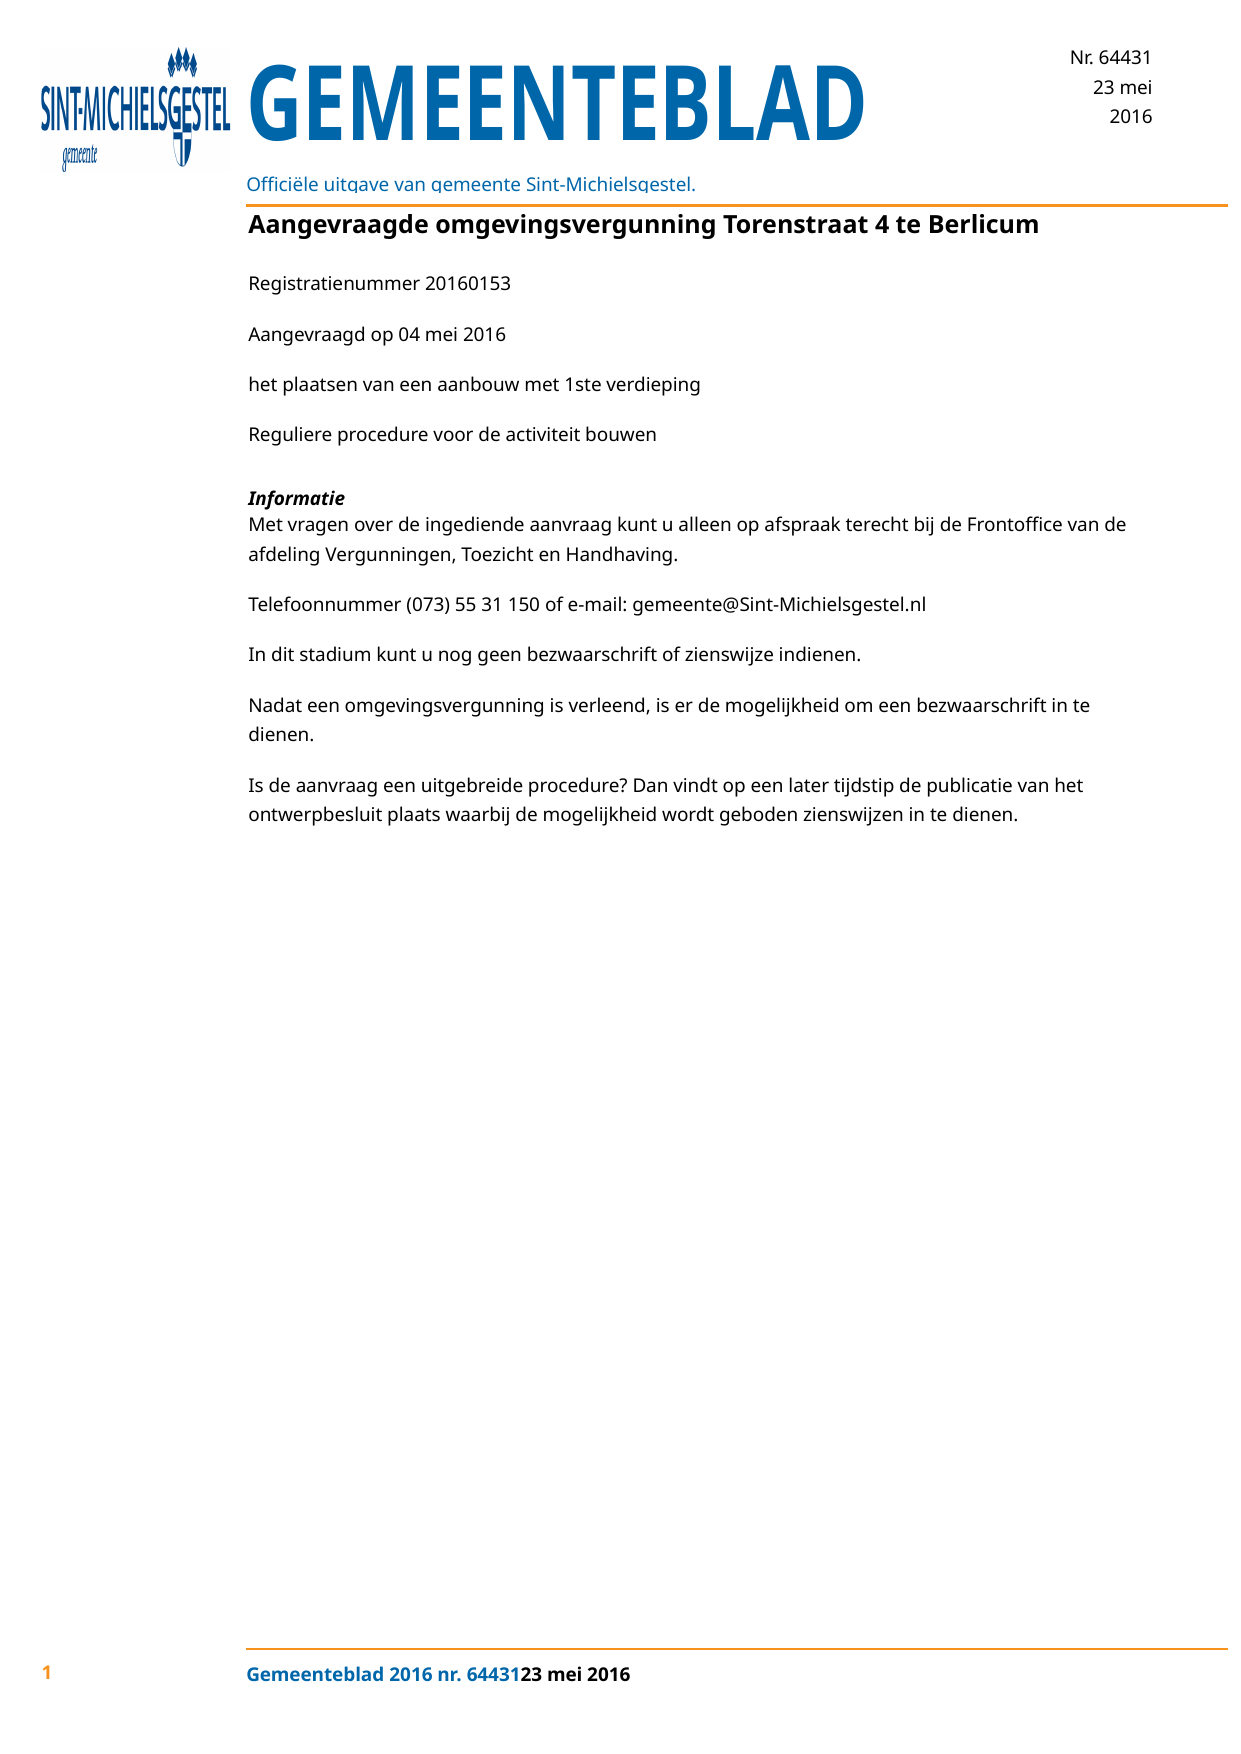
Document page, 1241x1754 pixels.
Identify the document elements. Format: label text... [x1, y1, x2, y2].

text In dit stadium kunt u nog geen bezwaarschrift of zienswijze indienen. [248, 642, 1152, 667]
text Informatie [248, 486, 1152, 511]
text het plaatsen van een aanbouw met 1ste verdieping [248, 371, 1152, 397]
text Telefoonnummer (073) 55 31 150 of e-mail: gemeente@Sint-Michielsgestel.nl [248, 591, 1152, 617]
text Registratienummer 20160153 [248, 270, 1152, 296]
picture [41, 47, 231, 172]
text Is de aanvraag een uitgebreide procedure? Dan vindt op een later tijdstip de publicatie van het ontwerpbesluit plaats waarbij de mogelijkheid wordt geboden zienswijzen in te dienen. [248, 772, 1152, 827]
text Aangevraagd op 04 mei 2016 [248, 321, 1152, 346]
text Nadat een omgevingsvergunning is verleend, is er de mogelijkheid om een bezwaarschrift in te dienen. [248, 692, 1152, 747]
text Aangevraagde omgevingsvergunning Torenstraat 4 te Berlicum [248, 207, 1152, 241]
text Met vragen over de ingediende aanvraag kunt u alleen op afspraak terecht bij de Frontoffice van de afdeling Vergunningen, Toezicht en Handhaving. [248, 511, 1152, 567]
text Reguliere procedure voor de activiteit bouwen [248, 422, 1152, 447]
